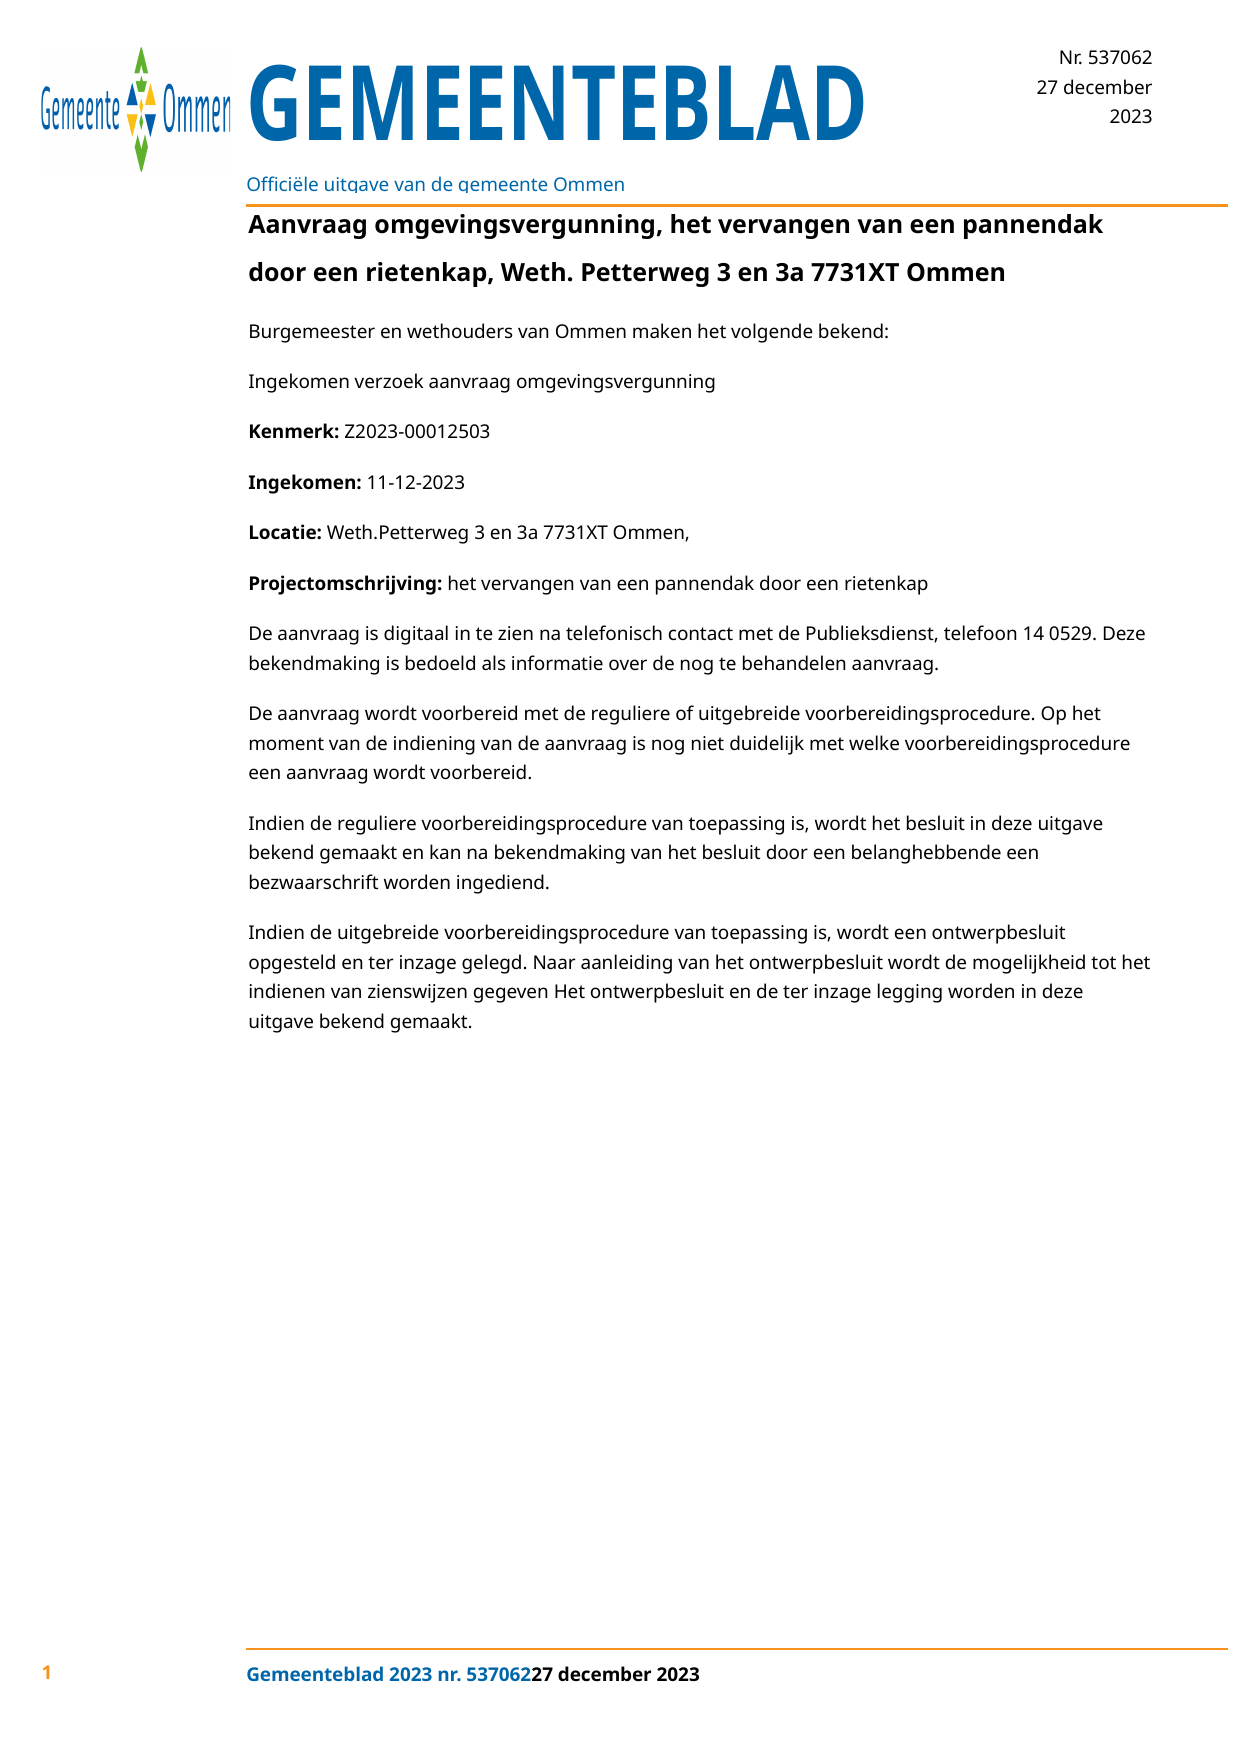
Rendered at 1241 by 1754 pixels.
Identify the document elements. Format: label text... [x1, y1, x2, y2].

text Ingekomen verzoek aanvraag omgevingsvergunning [248, 368, 1152, 394]
text Kenmerk: Z2023-00012503 [248, 419, 1152, 444]
text Indien de reguliere voorbereidingsprocedure van toepassing is, wordt het besluit in deze uitgave bekend gemaakt en kan na bekendmaking van het besluit door een belanghebbende een bezwaarschrift worden ingediend. [248, 810, 1152, 895]
text Projectomschrijving: het vervangen van een pannendak door een rietenkap [248, 570, 1152, 596]
text Burgemeester en wethouders van Ommen maken het volgende bekend: [248, 318, 1152, 344]
text Aanvraag omgevingsvergunning, het vervangen van een pannendak door een rietenkap, Weth. Petterweg 3 en 3a 7731XT Ommen [248, 207, 1152, 288]
text Indien de uitgebreide voorbereidingsprocedure van toepassing is, wordt een ontwerpbesluit opgesteld en ter inzage gelegd. Naar aanleiding van het ontwerpbesluit wordt de mogelijkheid tot het indienen van zienswijzen gegeven Het ontwerpbesluit en de ter inzage legging worden in deze uitgave bekend gemaakt. [248, 919, 1152, 1034]
text De aanvraag is digitaal in te zien na telefonisch contact met de Publieksdienst, telefoon 14 0529. Deze bekendmaking is bedoeld als informatie over de nog te behandelen aanvraag. [248, 620, 1152, 676]
text De aanvraag wordt voorbereid met de reguliere of uitgebreide voorbereidingsprocedure. Op het moment van de indiening van de aanvraag is nog niet duidelijk met welke voorbereidingsprocedure een aanvraag wordt voorbereid. [248, 700, 1152, 785]
text Ingekomen: 11-12-2023 [248, 469, 1152, 495]
text Locatie: Weth.Petterweg 3 en 3a 7731XT Ommen, [248, 519, 1152, 545]
picture [41, 47, 231, 172]
